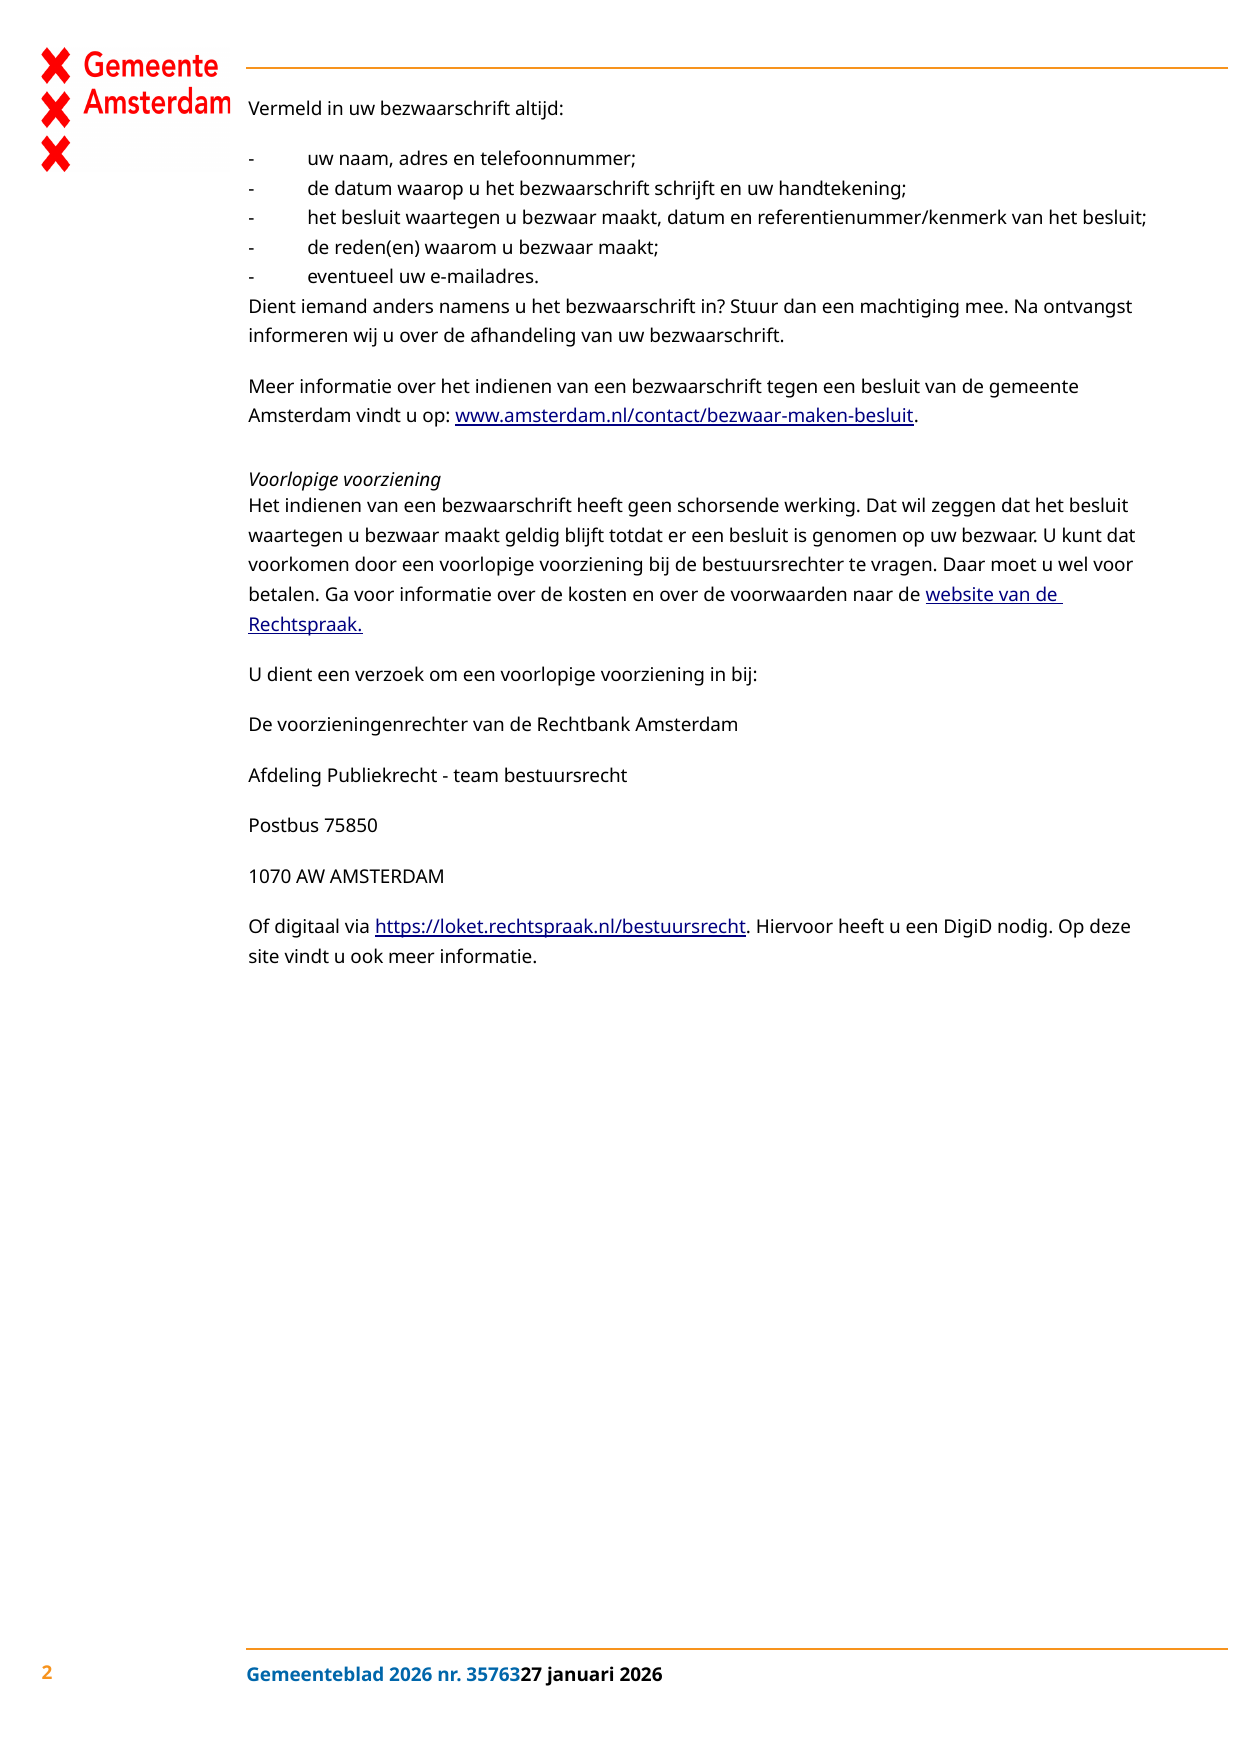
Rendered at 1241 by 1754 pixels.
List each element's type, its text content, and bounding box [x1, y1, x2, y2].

list uw naam, adres en telefoonnummer; [248, 145, 1152, 171]
text Postbus 75850 [248, 812, 1152, 838]
text Of digitaal via https://loket.rechtspraak.nl/bestuursrecht. Hiervoor heeft u een DigiD nodig. Op deze site vindt u ook meer informatie. [248, 913, 1152, 968]
text De voorzieningenrechter van de Rechtbank Amsterdam [248, 712, 1152, 737]
text Meer informatie over het indienen van een bezwaarschrift tegen een besluit van de gemeente Amsterdam vindt u op: www.amsterdam.nl/contact/bezwaar-maken-besluit. [248, 373, 1152, 428]
text Dient iemand anders namens u het bezwaarschrift in? Stuur dan een machtiging mee. Na ontvangst informeren wij u over de afhandeling van uw bezwaarschrift. [248, 293, 1152, 348]
list de datum waarop u het bezwaarschrift schrijft en uw handtekening; [248, 175, 1152, 201]
list eventueel uw e-mailadres. [248, 263, 1152, 289]
text Voorlopige voorziening [248, 467, 1152, 492]
text U dient een verzoek om een voorlopige voorziening in bij: [248, 661, 1152, 687]
text Het indienen van een bezwaarschrift heeft geen schorsende werking. Dat wil zeggen dat het besluit waartegen u bezwaar maakt geldig blijft totdat er een besluit is genomen op uw bezwaar. U kunt dat voorkomen door een voorlopige voorziening bij de bestuursrechter te vragen. Daar moet u wel voor betalen. Ga voor informatie over de kosten en over de voorwaarden naar de website van de Rechtspraak. [248, 492, 1152, 636]
text 1070 AW AMSTERDAM [248, 863, 1152, 888]
text Afdeling Publiekrecht - team bestuursrecht [248, 762, 1152, 788]
list de reden(en) waarom u bezwaar maakt; [248, 234, 1152, 260]
list het besluit waartegen u bezwaar maakt, datum en referentienummer/kenmerk van het besluit; [248, 204, 1152, 230]
text Vermeld in uw bezwaarschrift altijd: [248, 95, 1152, 121]
picture [41, 47, 231, 172]
